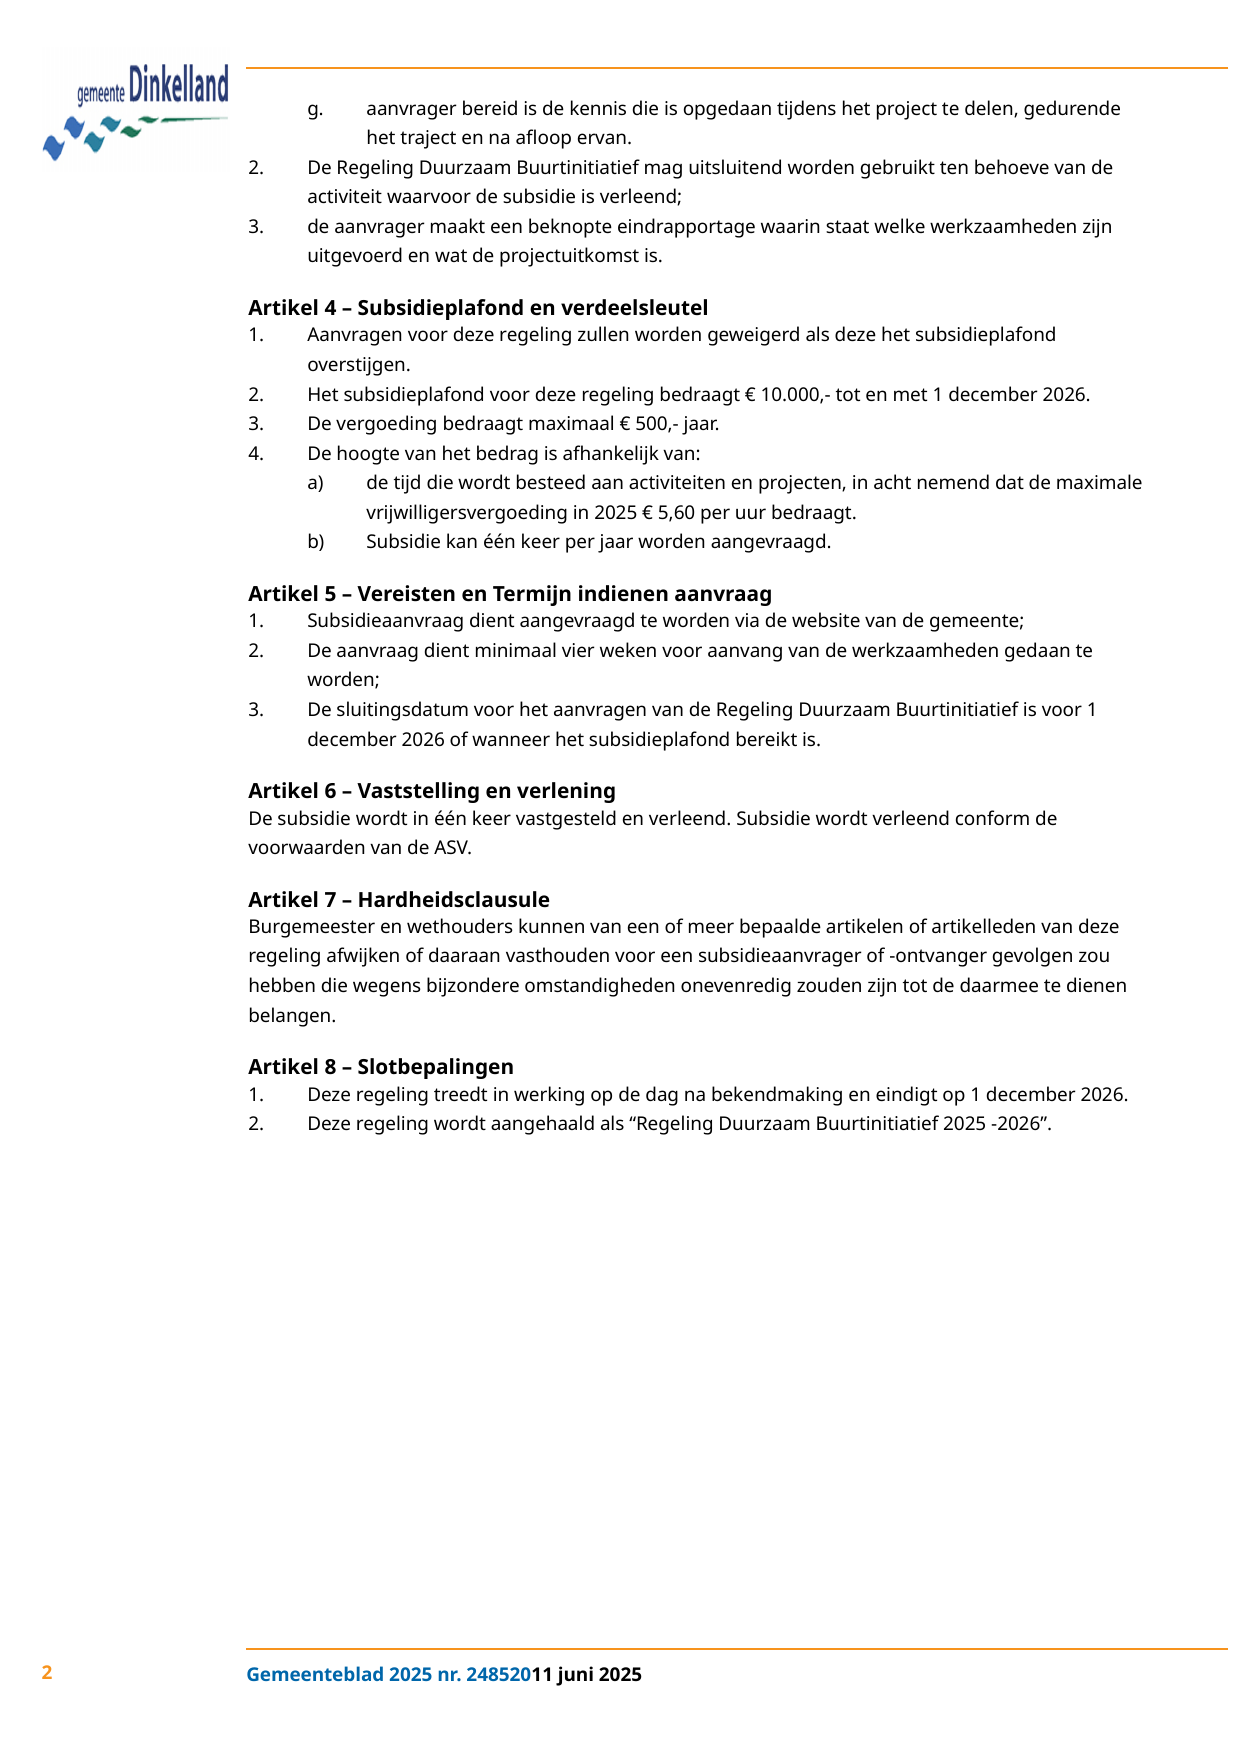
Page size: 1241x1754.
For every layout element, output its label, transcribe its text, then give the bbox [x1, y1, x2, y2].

text Artikel 6 – Vaststelling en verlening [248, 776, 1152, 805]
text Artikel 5 – Vereisten en Termijn indienen aanvraag [248, 579, 1152, 607]
list Subsidieaanvraag dient aangevraagd te worden via de website van de gemeente; [248, 607, 1152, 633]
list Deze regeling wordt aangehaald als “Regeling Duurzaam Buurtinitiatief 2025 -2026”. [248, 1110, 1152, 1136]
text Artikel 4 – Subsidieplafond en verdeelsleutel [248, 293, 1152, 322]
text De subsidie wordt in één keer vastgesteld en verleend. Subsidie wordt verleend conform de voorwaarden van de ASV. [248, 805, 1152, 860]
list De hoogte van het bedrag is afhankelijk van: [248, 440, 1152, 466]
list De Regeling Duurzaam Buurtinitiatief mag uitsluitend worden gebruikt ten behoeve van de activiteit waarvoor de subsidie is verleend; [248, 154, 1152, 209]
list de tijd die wordt besteed aan activiteiten en projecten, in acht nemend dat de maximale vrijwilligersvergoeding in 2025 € 5,60 per uur bedraagt. [307, 469, 1152, 525]
text Artikel 8 – Slotbepalingen [248, 1052, 1152, 1081]
list Aanvragen voor deze regeling zullen worden geweigerd als deze het subsidieplafond overstijgen. [248, 322, 1152, 377]
list De aanvraag dient minimaal vier weken voor aanvang van de werkzaamheden gedaan te worden; [248, 637, 1152, 692]
list Deze regeling treedt in werking op de dag na bekendmaking en eindigt op 1 december 2026. [248, 1081, 1152, 1106]
list Het subsidieplafond voor deze regeling bedraagt € 10.000,- tot en met 1 december 2026. [248, 381, 1152, 406]
list De sluitingsdatum voor het aanvragen van de Regeling Duurzaam Buurtinitiatief is voor 1 december 2026 of wanneer het subsidieplafond bereikt is. [248, 696, 1152, 752]
text Burgemeester en wethouders kunnen van een of meer bepaalde artikelen of artikelleden van deze regeling afwijken of daaraan vasthouden voor een subsidieaanvrager of -ontvanger gevolgen zou hebben die wegens bijzondere omstandigheden onevenredig zouden zijn tot de daarmee te dienen belangen. [248, 913, 1152, 1028]
list Subsidie kan één keer per jaar worden aangevraagd. [307, 529, 1152, 554]
picture [41, 47, 231, 172]
list aanvrager bereid is de kennis die is opgedaan tijdens het project te delen, gedurende het traject en na afloop ervan. [307, 95, 1152, 150]
list de aanvrager maakt een beknopte eindrapportage waarin staat welke werkzaamheden zijn uitgevoerd en wat de projectuitkomst is. [248, 213, 1152, 268]
text Artikel 7 – Hardheidsclausule [248, 885, 1152, 913]
list De vergoeding bedraagt maximaal € 500,- jaar. [248, 410, 1152, 436]
